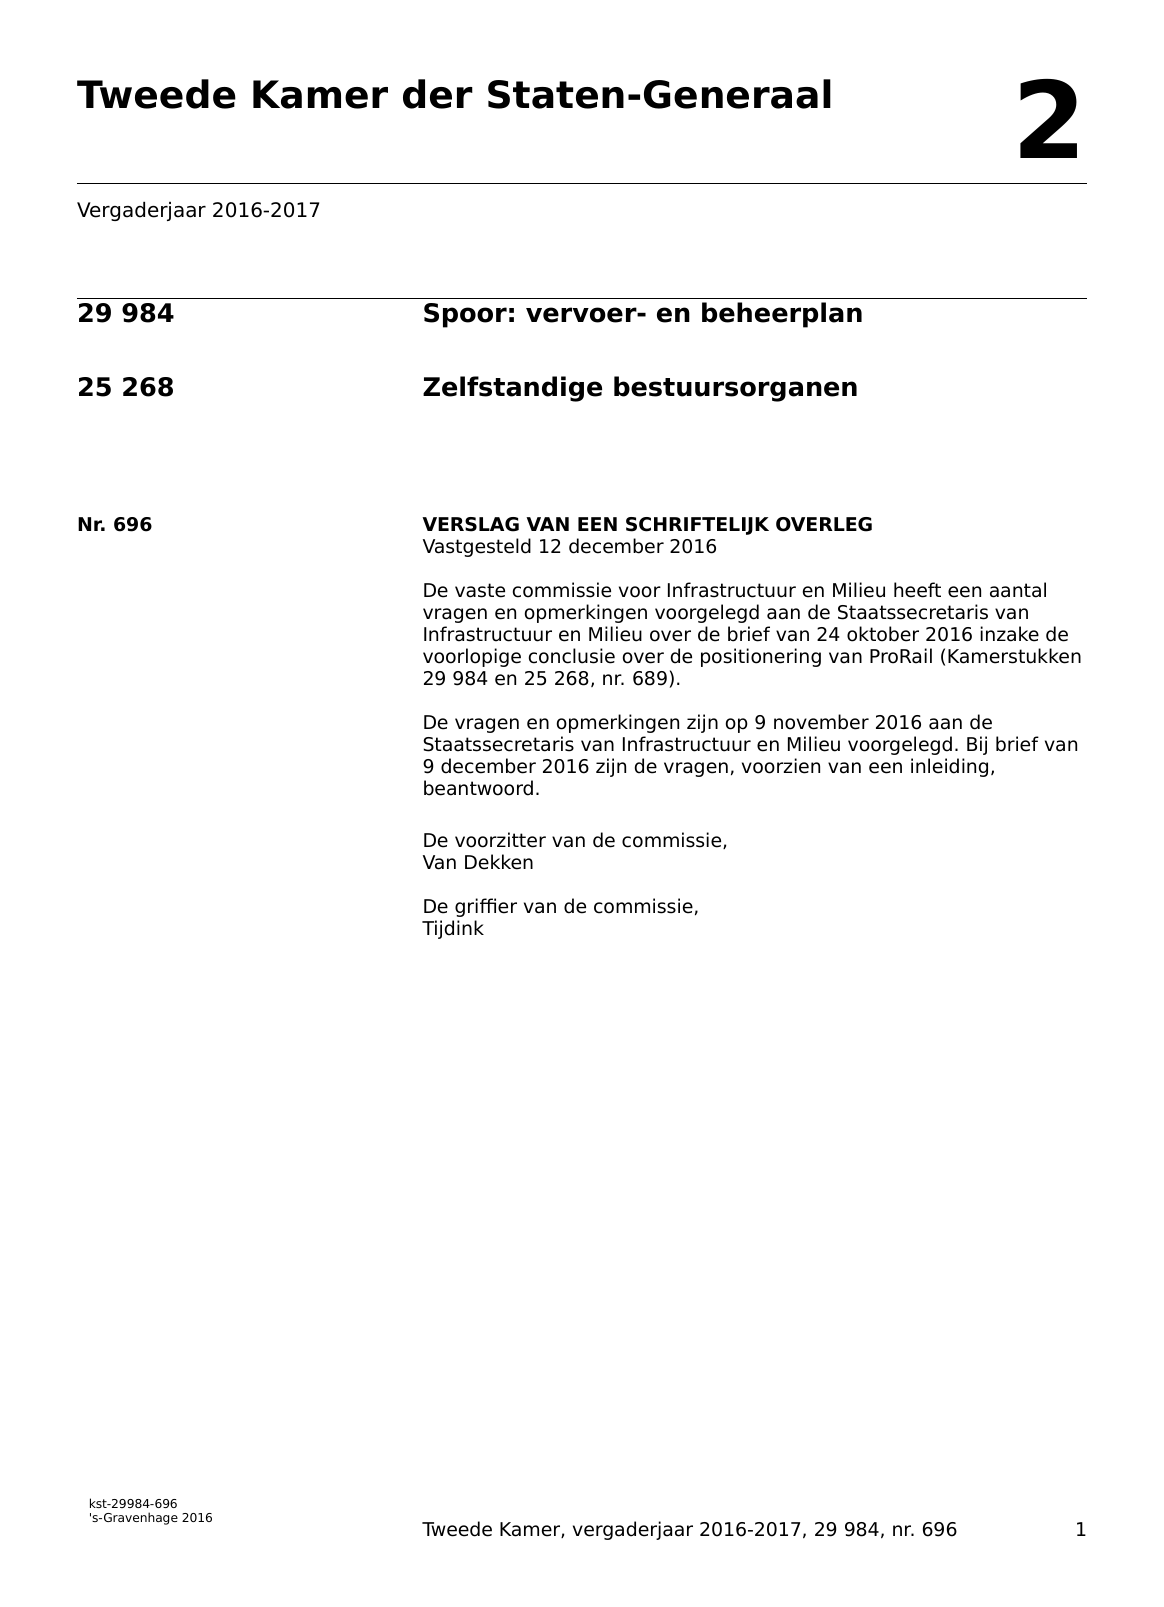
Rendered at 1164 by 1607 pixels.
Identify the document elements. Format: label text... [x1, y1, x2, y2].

table_header 2 [886, 59, 1087, 183]
subtitle Nr. 696 VERSLAG VAN EEN SCHRIFTELIJK OVERLEG [77, 514, 1087, 536]
text De griffier van de commissie, Tijdink [422, 896, 1087, 940]
table_header Tweede Kamer der Staten-Generaal [77, 59, 886, 183]
text De vragen en opmerkingen zijn op 9 november 2016 aan de Staatssecretaris van Infrastructuur en Milieu voorgelegd. Bij brief van 9 december 2016 zijn de vragen, voorzien van een inleiding, beantwoord. [422, 712, 1087, 800]
text De vaste commissie voor Infrastructuur en Milieu heeft een aantal vragen en opmerkingen voorgelegd aan de Staatssecretaris van Infrastructuur en Milieu over de brief van 24 oktober 2016 inzake de voorlopige conclusie over de positionering van ProRail (Kamerstukken 29 984 en 25 268, nr. 689). [422, 580, 1087, 690]
table_cell Vergaderjaar 2016-2017 [77, 184, 1087, 298]
subtitle 25 268 Zelfstandige bestuursorganen [77, 373, 1087, 403]
text 's-Gravenhage 2016 [88, 1511, 323, 1525]
text Vastgesteld 12 december 2016 [422, 536, 1087, 558]
text De voorzitter van de commissie, Van Dekken [422, 830, 1087, 874]
text kst-29984-696 [88, 1497, 323, 1511]
subtitle 29 984 Spoor: vervoer- en beheerplan [77, 299, 1087, 329]
